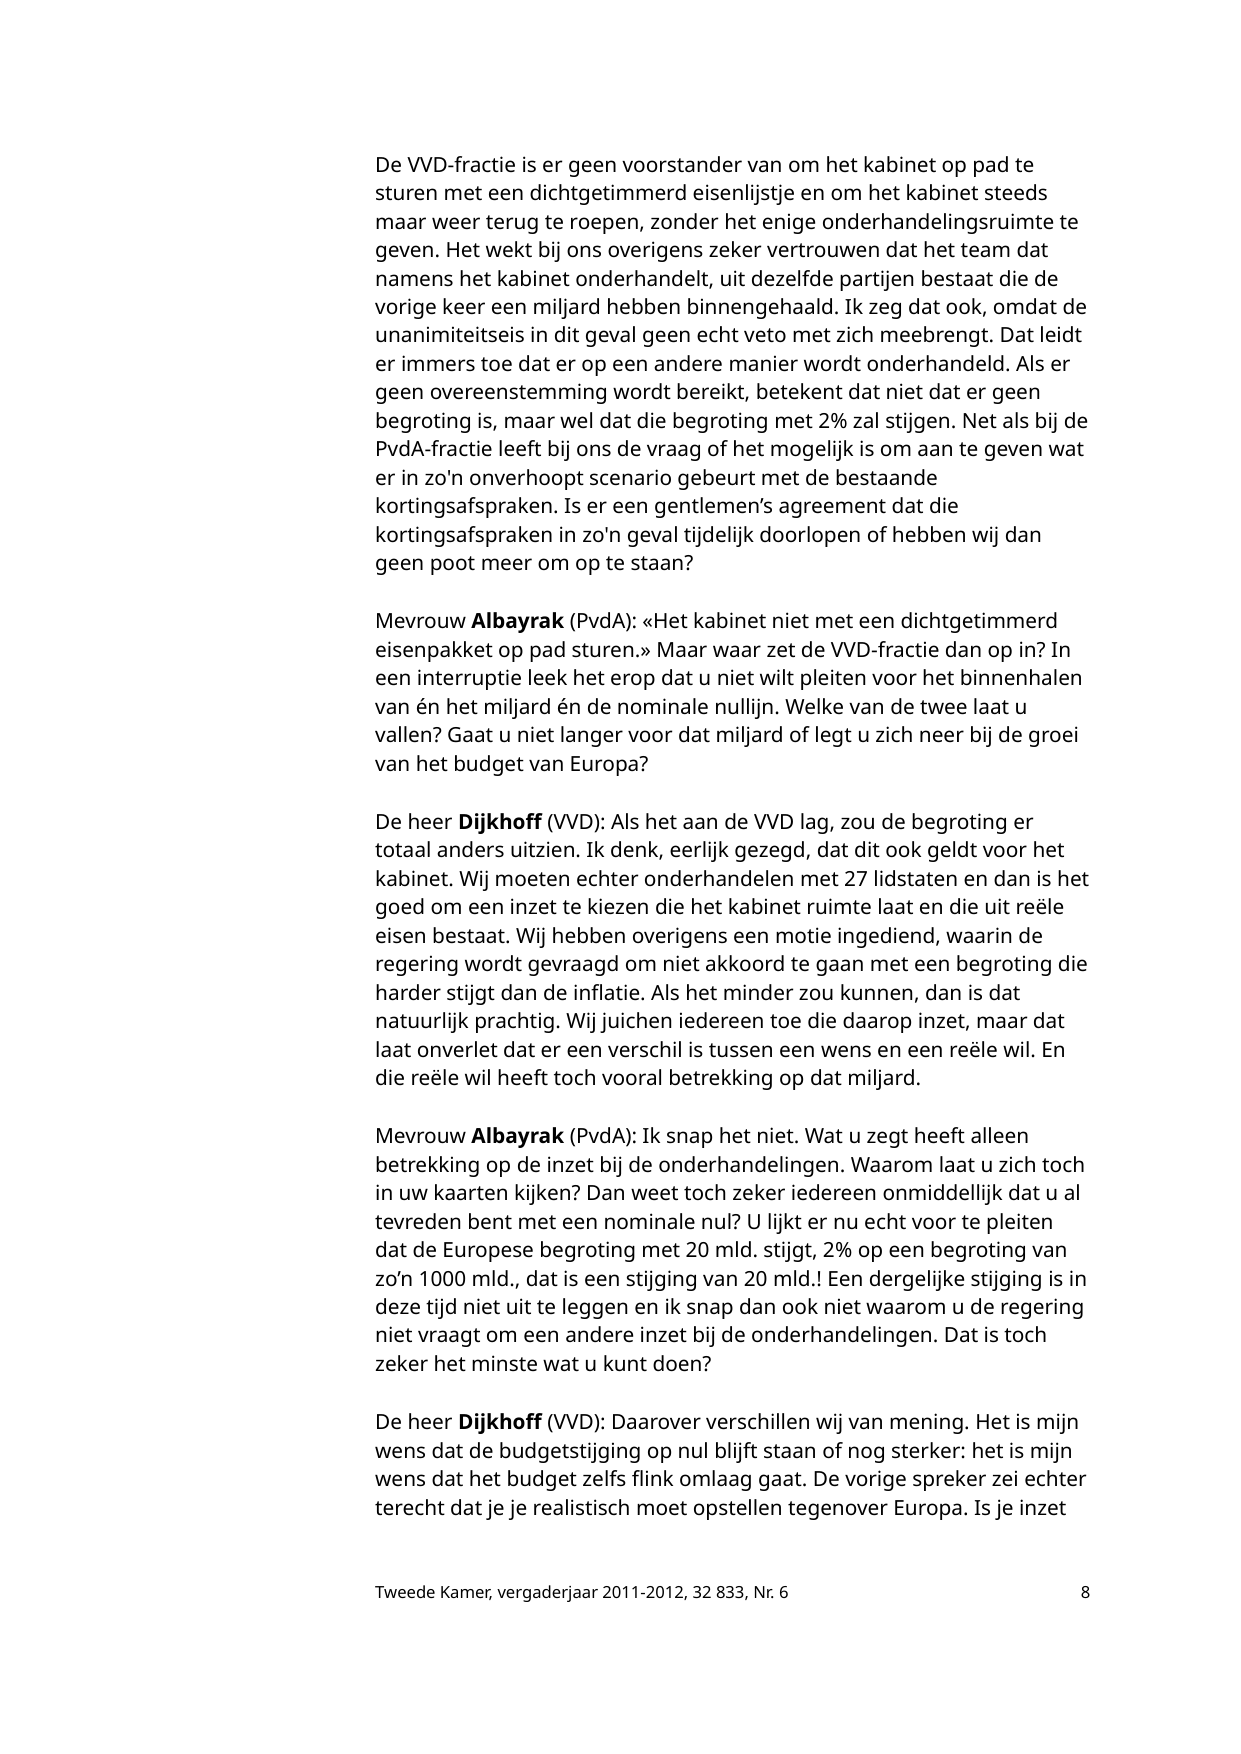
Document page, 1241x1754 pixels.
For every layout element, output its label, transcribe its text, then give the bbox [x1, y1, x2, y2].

text De heer Dijkhoff (VVD): Als het aan de VVD lag, zou de begroting er totaal anders uitzien. Ik denk, eerlijk gezegd, dat dit ook geldt voor het kabinet. Wij moeten echter onderhandelen met 27 lidstaten en dan is het goed om een inzet te kiezen die het kabinet ruimte laat en die uit reële eisen bestaat. Wij hebben overigens een motie ingediend, waarin de regering wordt gevraagd om niet akkoord te gaan met een begroting die harder stijgt dan de inflatie. Als het minder zou kunnen, dan is dat natuurlijk prachtig. Wij juichen iedereen toe die daarop inzet, maar dat laat onverlet dat er een verschil is tussen een wens en een reële wil. En die reële wil heeft toch vooral betrekking op dat miljard. [375, 807, 1090, 1092]
text De heer Dijkhoff (VVD): Daarover verschillen wij van mening. Het is mijn wens dat de budgetstijging op nul blijft staan of nog sterker: het is mijn wens dat het budget zelfs flink omlaag gaat. De vorige spreker zei echter terecht dat je je realistisch moet opstellen tegenover Europa. Is je inzet [375, 1407, 1090, 1521]
text Mevrouw Albayrak (PvdA): Ik snap het niet. Wat u zegt heeft alleen betrekking op de inzet bij de onderhandelingen. Waarom laat u zich toch in uw kaarten kijken? Dan weet toch zeker iedereen onmiddellijk dat u al tevreden bent met een nominale nul? U lijkt er nu echt voor te pleiten dat de Europese begroting met 20 mld. stijgt, 2% op een begroting van zo’n 1000 mld., dat is een stijging van 20 mld.! Een dergelijke stijging is in deze tijd niet uit te leggen en ik snap dan ook niet waarom u de regering niet vraagt om een andere inzet bij de onderhandelingen. Dat is toch zeker het minste wat u kunt doen? [375, 1122, 1090, 1377]
text Mevrouw Albayrak (PvdA): «Het kabinet niet met een dichtgetimmerd eisenpakket op pad sturen.» Maar waar zet de VVD-fractie dan op in? In een interruptie leek het erop dat u niet wilt pleiten voor het binnenhalen van én het miljard én de nominale nullijn. Welke van de twee laat u vallen? Gaat u niet langer voor dat miljard of legt u zich neer bij de groei van het budget van Europa? [375, 607, 1090, 777]
text De VVD-fractie is er geen voorstander van om het kabinet op pad te sturen met een dichtgetimmerd eisenlijstje en om het kabinet steeds maar weer terug te roepen, zonder het enige onderhandelingsruimte te geven. Het wekt bij ons overigens zeker vertrouwen dat het team dat namens het kabinet onderhandelt, uit dezelfde partijen bestaat die de vorige keer een miljard hebben binnengehaald. Ik zeg dat ook, omdat de unanimiteitseis in dit geval geen echt veto met zich meebrengt. Dat leidt er immers toe dat er op een andere manier wordt onderhandeld. Als er geen overeenstemming wordt bereikt, betekent dat niet dat er geen begroting is, maar wel dat die begroting met 2% zal stijgen. Net als bij de PvdA-fractie leeft bij ons de vraag of het mogelijk is om aan te geven wat er in zo'n onverhoopt scenario gebeurt met de bestaande kortingsafspraken. Is er een gentlemen’s agreement dat die kortingsafspraken in zo'n geval tijdelijk doorlopen of hebben wij dan geen poot meer om op te staan? [375, 150, 1090, 577]
